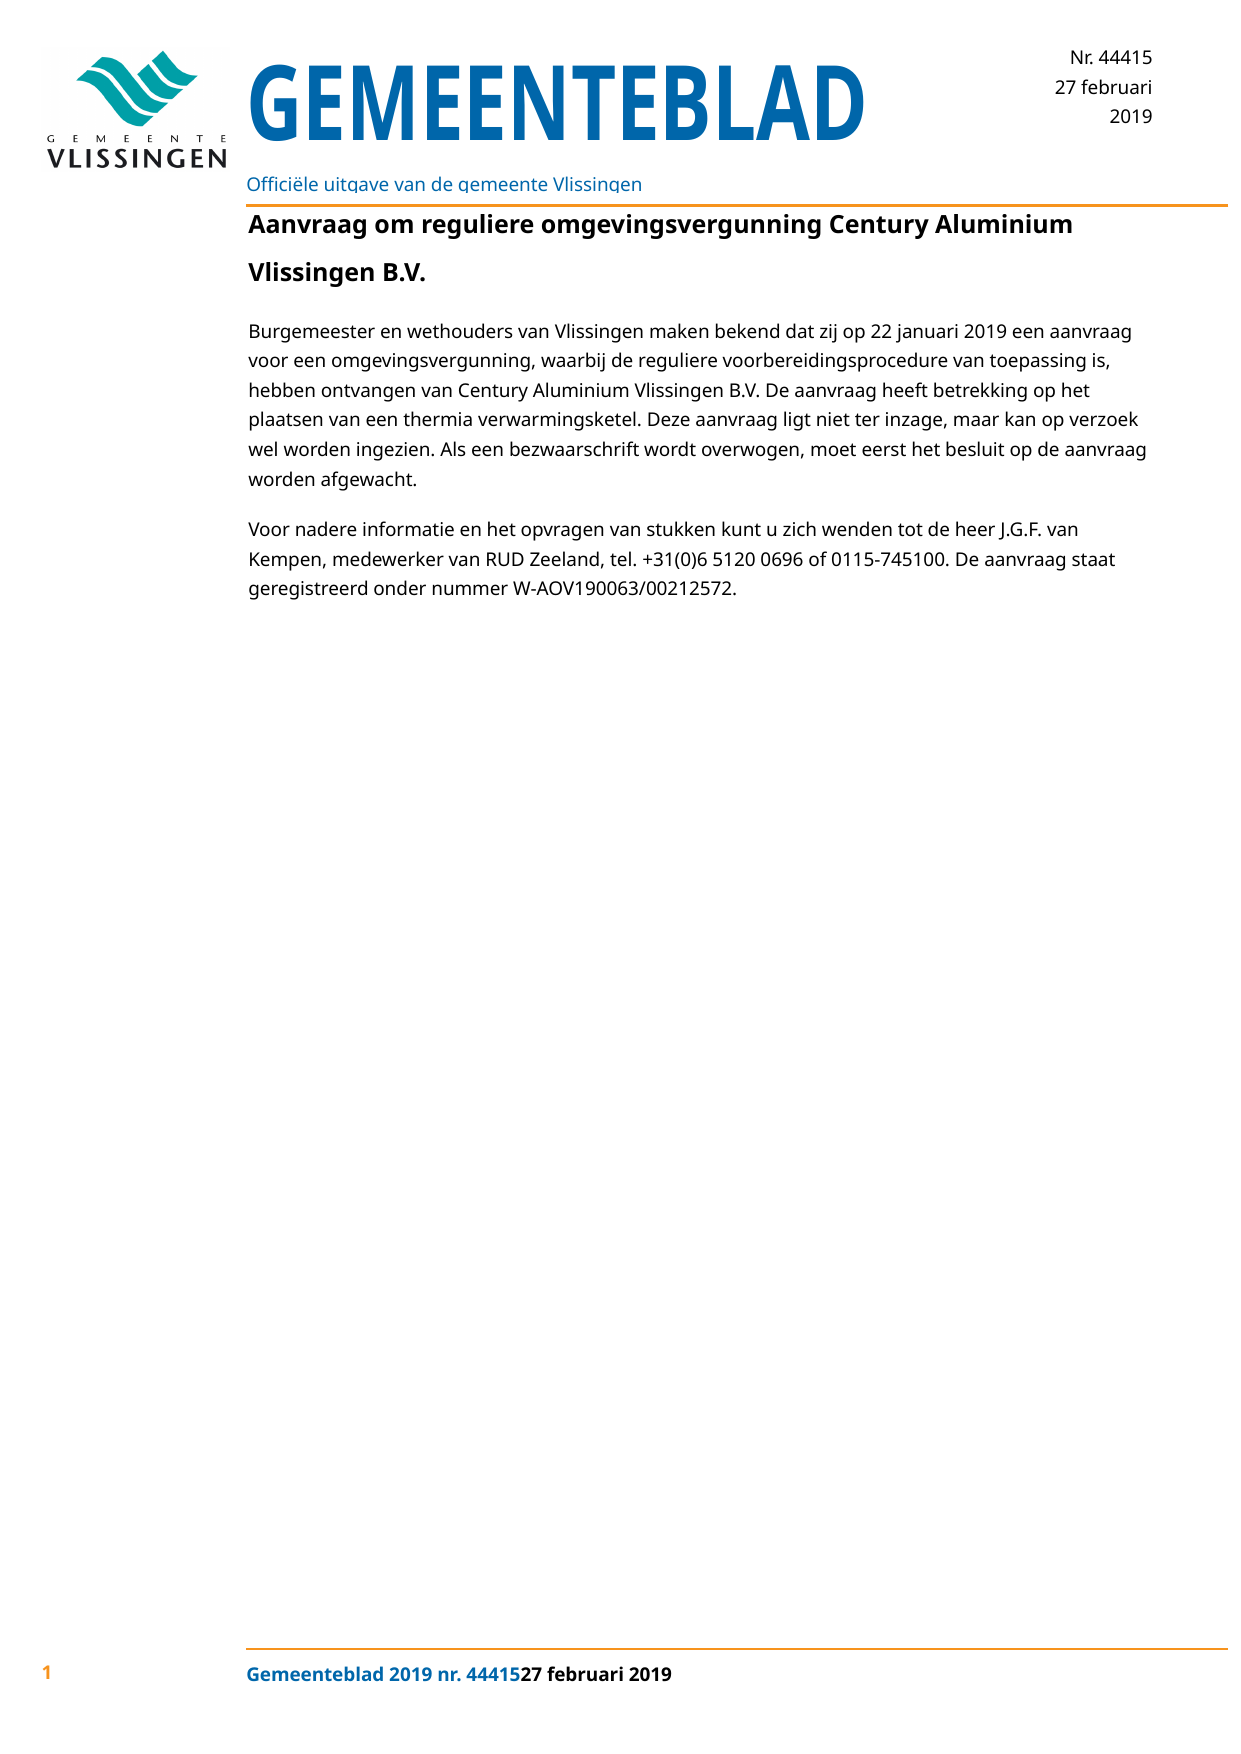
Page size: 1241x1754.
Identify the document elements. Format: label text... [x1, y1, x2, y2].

text Burgemeester en wethouders van Vlissingen maken bekend dat zij op 22 januari 2019 een aanvraag voor een omgevingsvergunning, waarbij de reguliere voorbereidingsprocedure van toepassing is, hebben ontvangen van Century Aluminium Vlissingen B.V. De aanvraag heeft betrekking op het plaatsen van een thermia verwarmingsketel. Deze aanvraag ligt niet ter inzage, maar kan op verzoek wel worden ingezien. Als een bezwaarschrift wordt overwogen, moet eerst het besluit op de aanvraag worden afgewacht. [248, 318, 1152, 492]
text Aanvraag om reguliere omgevingsvergunning Century Aluminium Vlissingen B.V. [248, 207, 1152, 288]
picture [41, 47, 231, 172]
text Voor nadere informatie en het opvragen van stukken kunt u zich wenden tot de heer J.G.F. van Kempen, medewerker van RUD Zeeland, tel. +31(0)6 5120 0696 of 0115-745100. De aanvraag staat geregistreerd onder nummer W-AOV190063/00212572. [248, 516, 1152, 601]
